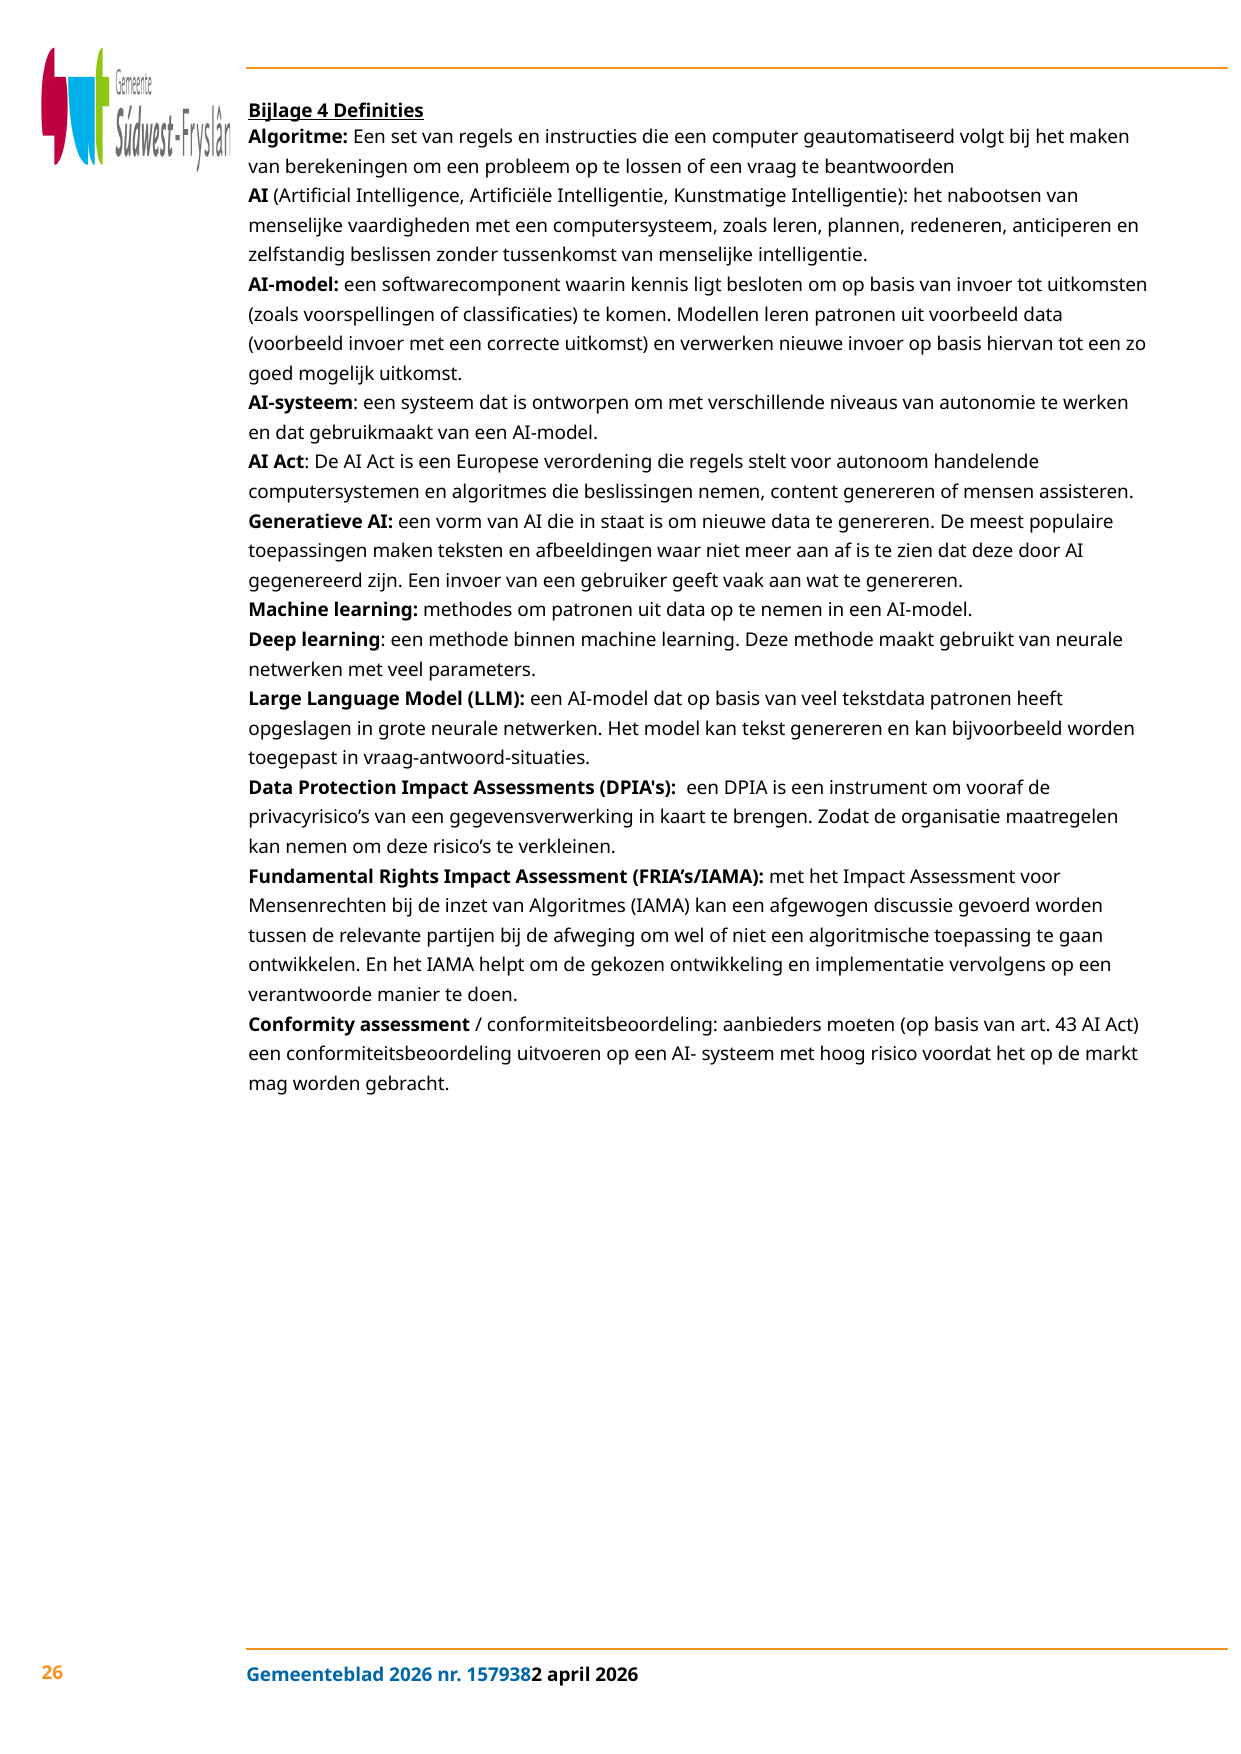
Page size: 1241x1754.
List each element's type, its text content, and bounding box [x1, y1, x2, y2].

text Deep learning: een methode binnen machine learning. Deze methode maakt gebruikt van neurale netwerken met veel parameters. [248, 626, 1152, 682]
text Bijlage 4 Definities [248, 95, 1152, 123]
text Conformity assessment / conformiteitsbeoordeling: aanbieders moeten (op basis van art. 43 AI Act) een conformiteitsbeoordeling uitvoeren op een AI- systeem met hoog risico voordat het op de markt mag worden gebracht. [248, 1011, 1152, 1096]
text Data Protection Impact Assessments (DPIA's): een DPIA is een instrument om vooraf de privacyrisico’s van een gegevensverwerking in kaart te brengen. Zodat de organisatie maatregelen kan nemen om deze risico’s te verkleinen. [248, 774, 1152, 859]
text AI (Artificial Intelligence, Artificiële Intelligentie, Kunstmatige Intelligentie): het nabootsen van menselijke vaardigheden met een computersysteem, zoals leren, plannen, redeneren, anticiperen en zelfstandig beslissen zonder tussenkomst van menselijke intelligentie. [248, 182, 1152, 267]
text Generatieve AI: een vorm van AI die in staat is om nieuwe data te genereren. De meest populaire toepassingen maken teksten en afbeeldingen waar niet meer aan af is te zien dat deze door AI gegenereerd zijn. Een invoer van een gebruiker geeft vaak aan wat te genereren. [248, 508, 1152, 593]
text Machine learning: methodes om patronen uit data op te nemen in een AI-model. [248, 597, 1152, 622]
text Fundamental Rights Impact Assessment (FRIA’s/IAMA): met het Impact Assessment voor Mensenrechten bij de inzet van Algoritmes (IAMA) kan een afgewogen discussie gevoerd worden tussen de relevante partijen bij de afweging om wel of niet een algoritmische toepassing te gaan ontwikkelen. En het IAMA helpt om de gekozen ontwikkeling en implementatie vervolgens op een verantwoorde manier te doen. [248, 863, 1152, 1007]
text AI-systeem: een systeem dat is ontworpen om met verschillende niveaus van autonomie te werken en dat gebruikmaakt van een AI-model. [248, 389, 1152, 445]
text AI-model: een softwarecomponent waarin kennis ligt besloten om op basis van invoer tot uitkomsten (zoals voorspellingen of classificaties) te komen. Modellen leren patronen uit voorbeeld data (voorbeeld invoer met een correcte uitkomst) en verwerken nieuwe invoer op basis hiervan tot een zo goed mogelijk uitkomst. [248, 271, 1152, 386]
text Algoritme: Een set van regels en instructies die een computer geautomatiseerd volgt bij het maken van berekeningen om een probleem op te lossen of een vraag te beantwoorden [248, 123, 1152, 179]
text AI Act: De AI Act is een Europese verordening die regels stelt voor autonoom handelende computersystemen en algoritmes die beslissingen nemen, content genereren of mensen assisteren. [248, 449, 1152, 504]
text Large Language Model (LLM): een AI-model dat op basis van veel tekstdata patronen heeft opgeslagen in grote neurale netwerken. Het model kan tekst genereren en kan bijvoorbeeld worden toegepast in vraag-antwoord-situaties. [248, 685, 1152, 770]
picture [41, 47, 231, 172]
